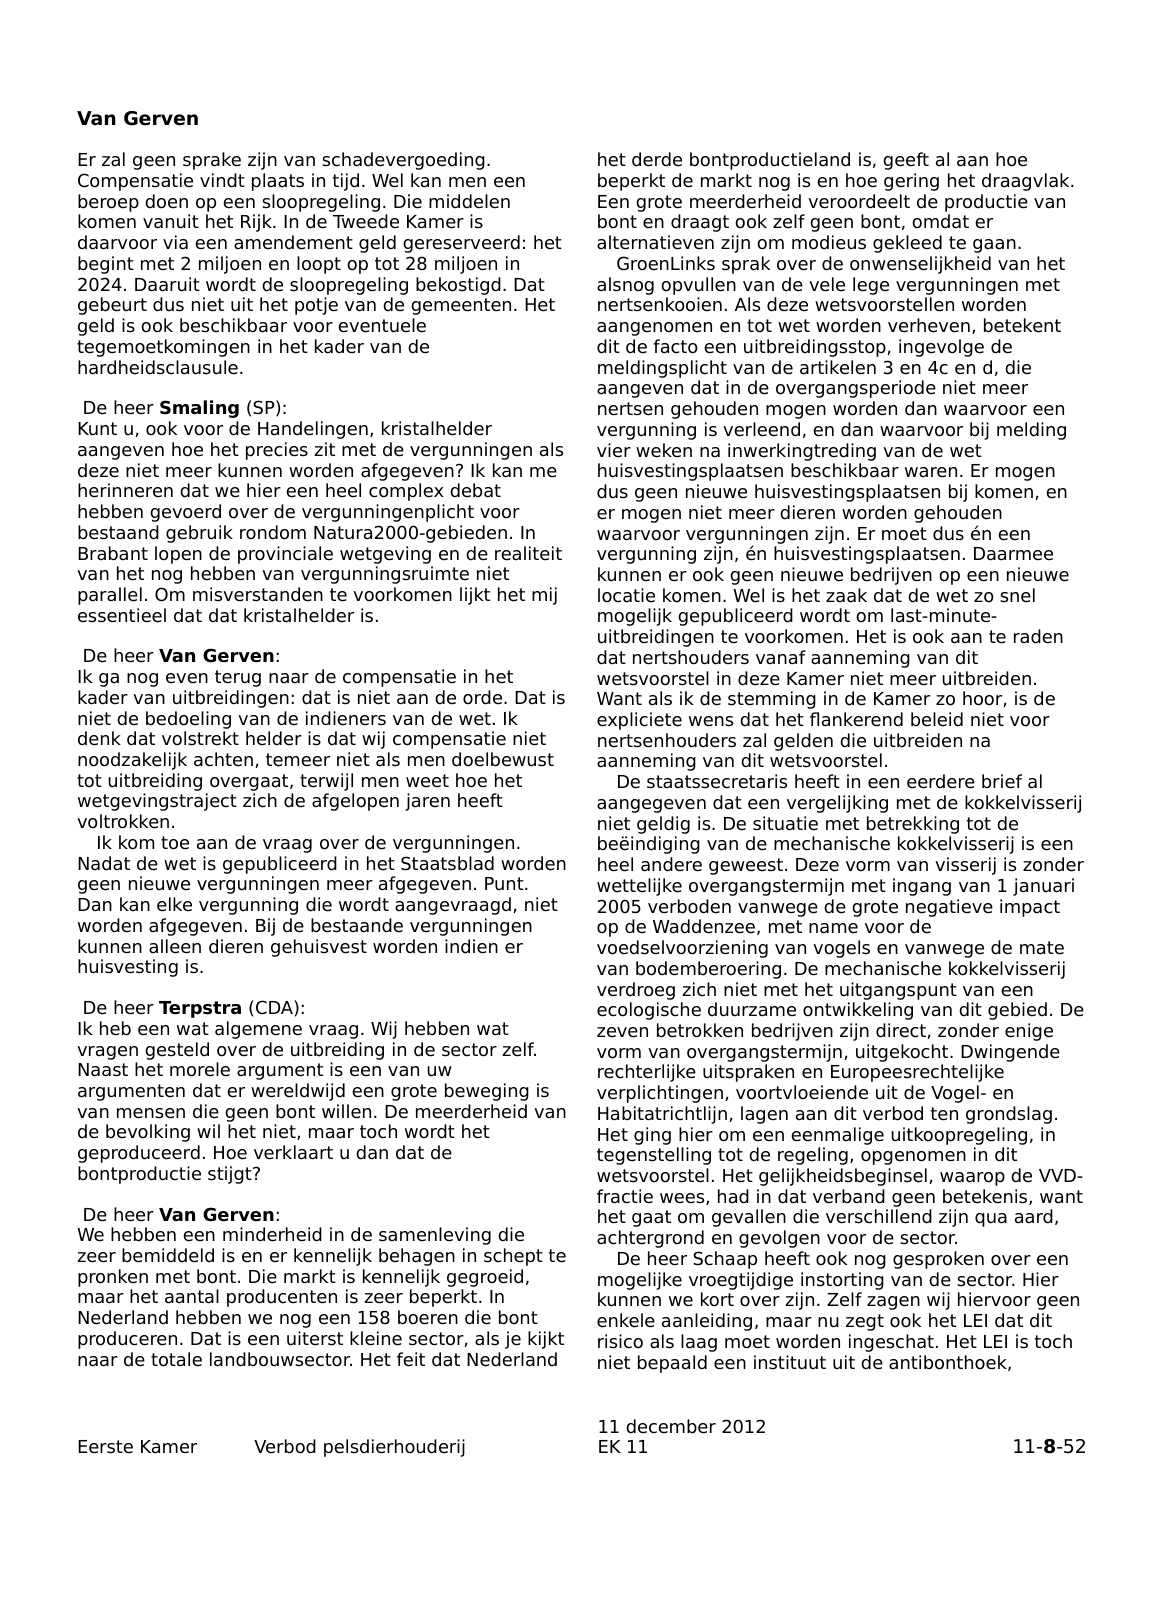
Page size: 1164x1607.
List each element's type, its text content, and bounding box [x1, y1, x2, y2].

text De heer Smaling (SP): [77, 398, 567, 419]
text Er zal geen sprake zijn van schadevergoeding. Compensatie vindt plaats in tijd. Wel kan men een beroep doen op een sloopregeling. Die middelen komen vanuit het Rijk. In de Tweede Kamer is daarvoor via een amendement geld gereserveerd: het begint met 2 miljoen en loopt op tot 28 miljoen in 2024. Daaruit wordt de sloopregeling bekostigd. Dat gebeurt dus niet uit het potje van de gemeenten. Het geld is ook beschikbaar voor eventuele tegemoetkomingen in het kader van de hardheidsclausule. [77, 150, 567, 378]
text Ik heb een wat algemene vraag. Wij hebben wat vragen gesteld over de uitbreiding in de sector zelf. Naast het morele argument is een van uw argumenten dat er wereldwijd een grote beweging is van mensen die geen bont willen. De meerderheid van de bevolking wil het niet, maar toch wordt het geproduceerd. Hoe verklaart u dan dat de bontproductie stijgt? [77, 1019, 567, 1184]
text GroenLinks sprak over de onwenselijkheid van het alsnog opvullen van de vele lege vergunningen met nertsenkooien. Als deze wetsvoorstellen worden aangenomen en tot wet worden verheven, betekent dit de facto een uitbreidingsstop, ingevolge de meldingsplicht van de artikelen 3 en 4c en d, die aangeven dat in de overgangsperiode niet meer nertsen gehouden mogen worden dan waarvoor een vergunning is verleend, en dan waarvoor bij melding vier weken na inwerkingtreding van de wet huisvestingsplaatsen beschikbaar waren. Er mogen dus geen nieuwe huisvestingsplaatsen bij komen, en er mogen niet meer dieren worden gehouden waarvoor vergunningen zijn. Er moet dus én een vergunning zijn, én huisvestingsplaatsen. Daarmee kunnen er ook geen nieuwe bedrijven op een nieuwe locatie komen. Wel is het zaak dat de wet zo snel mogelijk gepubliceerd wordt om last-minute-uitbreidingen te voorkomen. Het is ook aan te raden dat nertshouders vanaf aanneming van dit wetsvoorstel in deze Kamer niet meer uitbreiden. Want als ik de stemming in de Kamer zo hoor, is de expliciete wens dat het flankerend beleid niet voor nertsenhouders zal gelden die uitbreiden na aanneming van dit wetsvoorstel. [596, 254, 1087, 772]
text De heer Terpstra (CDA): [77, 998, 567, 1019]
text Ik kom toe aan de vraag over de vergunningen. Nadat de wet is gepubliceerd in het Staatsblad worden geen nieuwe vergunningen meer afgegeven. Punt. Dan kan elke vergunning die wordt aangevraagd, niet worden afgegeven. Bij de bestaande vergunningen kunnen alleen dieren gehuisvest worden indien er huisvesting is. [77, 833, 567, 978]
text De staatssecretaris heeft in een eerdere brief al aangegeven dat een vergelijking met de kokkelvisserij niet geldig is. De situatie met betrekking tot de beëindiging van de mechanische kokkelvisserij is een heel andere geweest. Deze vorm van visserij is zonder wettelijke overgangstermijn met ingang van 1 januari 2005 verboden vanwege de grote negatieve impact op de Waddenzee, met name voor de voedselvoorziening van vogels en vanwege de mate van bodemberoering. De mechanische kokkelvisserij verdroeg zich niet met het uitgangspunt van een ecologische duurzame ontwikkeling van dit gebied. De zeven betrokken bedrijven zijn direct, zonder enige vorm van overgangstermijn, uitgekocht. Dwingende rechterlijke uitspraken en Europeesrechtelijke verplichtingen, voortvloeiende uit de Vogel- en Habitatrichtlijn, lagen aan dit verbod ten grondslag. Het ging hier om een eenmalige uitkoopregeling, in tegenstelling tot de regeling, opgenomen in dit wetsvoorstel. Het gelijkheidsbeginsel, waarop de VVD-fractie wees, had in dat verband geen betekenis, want het gaat om gevallen die verschillend zijn qua aard, achtergrond en gevolgen voor de sector. [596, 772, 1087, 1249]
text We hebben een minderheid in de samenleving die zeer bemiddeld is en er kennelijk behagen in schept te pronken met bont. Die markt is kennelijk gegroeid, maar het aantal producenten is zeer beperkt. In Nederland hebben we nog een 158 boeren die bont produceren. Dat is een uiterst kleine sector, als je kijkt naar de totale landbouwsector. Het feit dat Nederland [77, 1225, 567, 1370]
text De heer Schaap heeft ook nog gesproken over een mogelijke vroegtijdige instorting van de sector. Hier kunnen we kort over zijn. Zelf zagen wij hiervoor geen enkele aanleiding, maar nu zegt ook het LEI dat dit risico als laag moet worden ingeschat. Het LEI is toch niet bepaald een instituut uit de antibonthoek, [596, 1249, 1087, 1373]
text Ik ga nog even terug naar de compensatie in het kader van uitbreidingen: dat is niet aan de orde. Dat is niet de bedoeling van de indieners van de wet. Ik denk dat volstrekt helder is dat wij compensatie niet noodzakelijk achten, temeer niet als men doelbewust tot uitbreiding overgaat, terwijl men weet hoe het wetgevingstraject zich de afgelopen jaren heeft voltrokken. [77, 667, 567, 833]
text Kunt u, ook voor de Handelingen, kristalhelder aangeven hoe het precies zit met de vergunningen als deze niet meer kunnen worden afgegeven? Ik kan me herinneren dat we hier een heel complex debat hebben gevoerd over de vergunningenplicht voor bestaand gebruik rondom Natura2000-gebieden. In Brabant lopen de provinciale wetgeving en de realiteit van het nog hebben van vergunningsruimte niet parallel. Om misverstanden te voorkomen lijkt het mij essentieel dat dat kristalhelder is. [77, 419, 567, 626]
text De heer Van Gerven: [77, 646, 567, 667]
text De heer Van Gerven: [77, 1204, 567, 1225]
text het derde bontproductieland is, geeft al aan hoe beperkt de markt nog is en hoe gering het draagvlak. Een grote meerderheid veroordeelt de productie van bont en draagt ook zelf geen bont, omdat er alternatieven zijn om modieus gekleed te gaan. [596, 150, 1087, 254]
